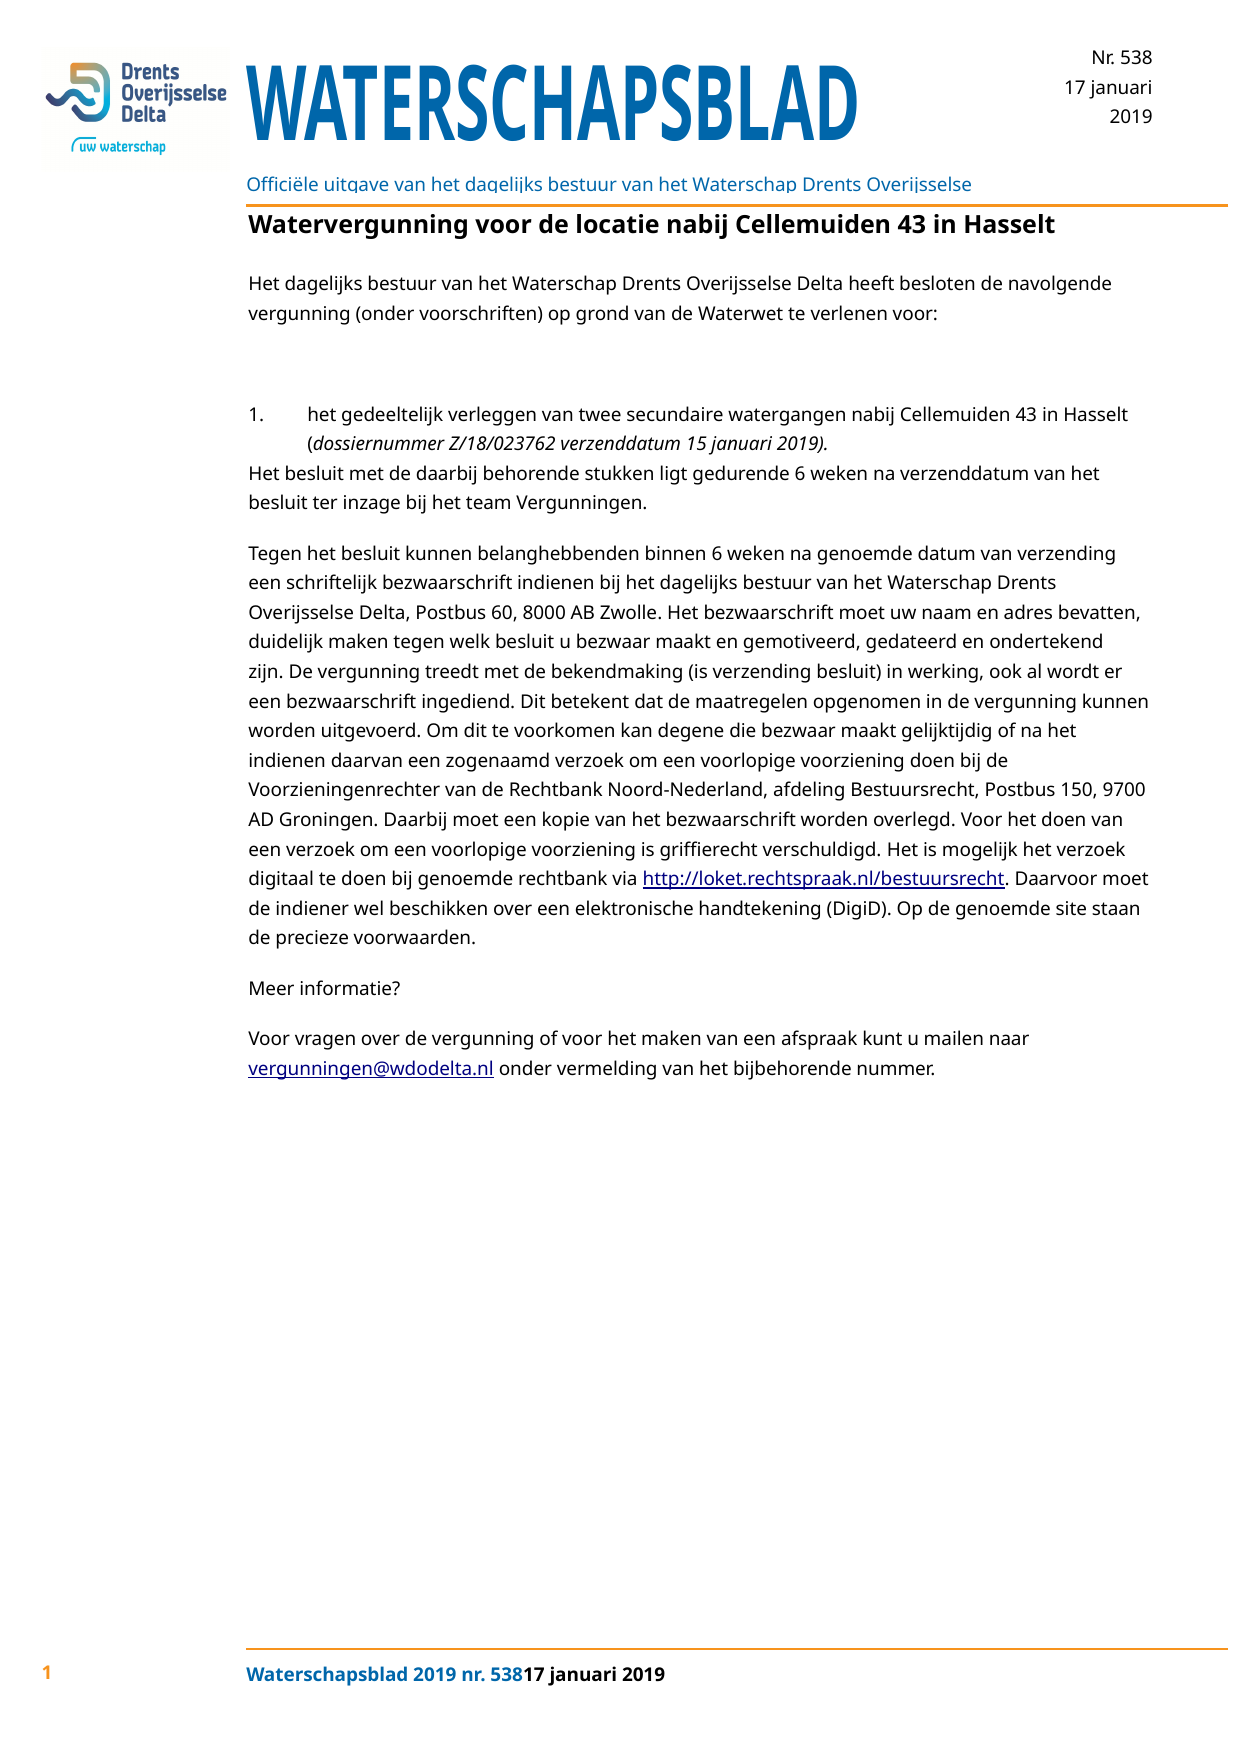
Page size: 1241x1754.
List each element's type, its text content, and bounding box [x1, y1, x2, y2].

text Het besluit met de daarbij behorende stukken ligt gedurende 6 weken na verzenddatum van het besluit ter inzage bij het team Vergunningen. [248, 460, 1152, 515]
text Voor vragen over de vergunning of voor het maken van een afspraak kunt u mailen naar vergunningen@wdodelta.nl onder vermelding van het bijbehorende nummer. [248, 1025, 1152, 1081]
text Watervergunning voor de locatie nabij Cellemuiden 43 in Hasselt [248, 207, 1152, 241]
text Het dagelijks bestuur van het Waterschap Drents Overijsselse Delta heeft besloten de navolgende vergunning (onder voorschriften) op grond van de Waterwet te verlenen voor: [248, 270, 1152, 326]
text Meer informatie? [248, 975, 1152, 1001]
picture [41, 47, 231, 172]
list het gedeeltelijk verleggen van twee secundaire watergangen nabij Cellemuiden 43 in Hasselt (dossiernummer Z/18/023762 verzenddatum 15 januari 2019). [248, 401, 1152, 456]
text Tegen het besluit kunnen belanghebbenden binnen 6 weken na genoemde datum van verzending een schriftelijk bezwaarschrift indienen bij het dagelijks bestuur van het Waterschap Drents Overijsselse Delta, Postbus 60, 8000 AB Zwolle. Het bezwaarschrift moet uw naam en adres bevatten, duidelijk maken tegen welk besluit u bezwaar maakt en gemotiveerd, gedateerd en ondertekend zijn. De vergunning treedt met de bekendmaking (is verzending besluit) in werking, ook al wordt er een bezwaarschrift ingediend. Dit betekent dat de maatregelen opgenomen in de vergunning kunnen worden uitgevoerd. Om dit te voorkomen kan degene die bezwaar maakt gelijktijdig of na het indienen daarvan een zogenaamd verzoek om een voorlopige voorziening doen bij de Voorzieningenrechter van de Rechtbank Noord-Nederland, afdeling Bestuursrecht, Postbus 150, 9700 AD Groningen. Daarbij moet een kopie van het bezwaarschrift worden overlegd. Voor het doen van een verzoek om een voorlopige voorziening is griffierecht verschuldigd. Het is mogelijk het verzoek digitaal te doen bij genoemde rechtbank via http://loket.rechtspraak.nl/bestuursrecht. Daarvoor moet de indiener wel beschikken over een elektronische handtekening (DigiD). Op de genoemde site staan de precieze voorwaarden. [248, 540, 1152, 950]
